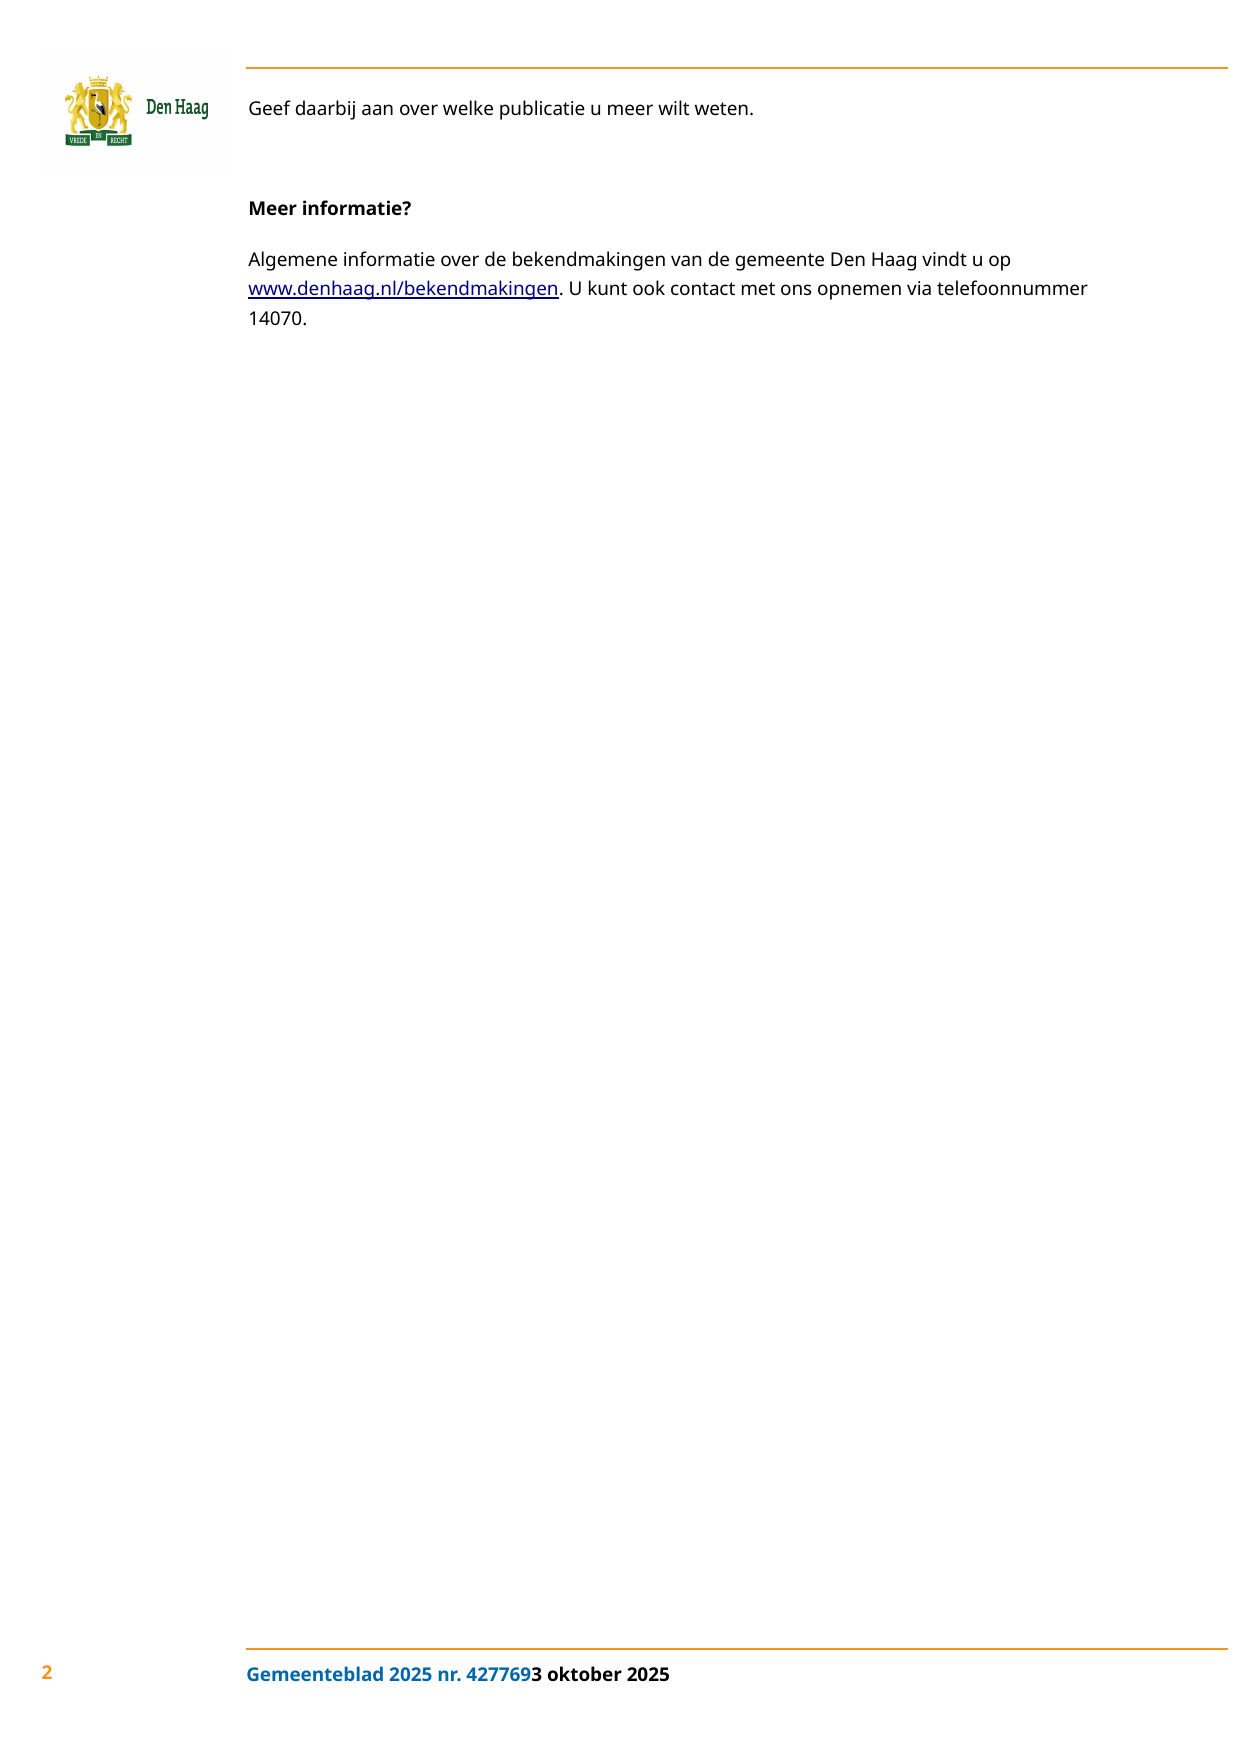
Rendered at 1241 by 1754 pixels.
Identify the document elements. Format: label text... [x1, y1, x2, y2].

text Geef daarbij aan over welke publicatie u meer wilt weten. [248, 95, 1152, 121]
text Algemene informatie over de bekendmakingen van de gemeente Den Haag vindt u op www.denhaag.nl/bekendmakingen. U kunt ook contact met ons opnemen via telefoonnummer 14070. [248, 246, 1152, 331]
text Meer informatie? [248, 196, 1152, 221]
picture [41, 47, 231, 172]
